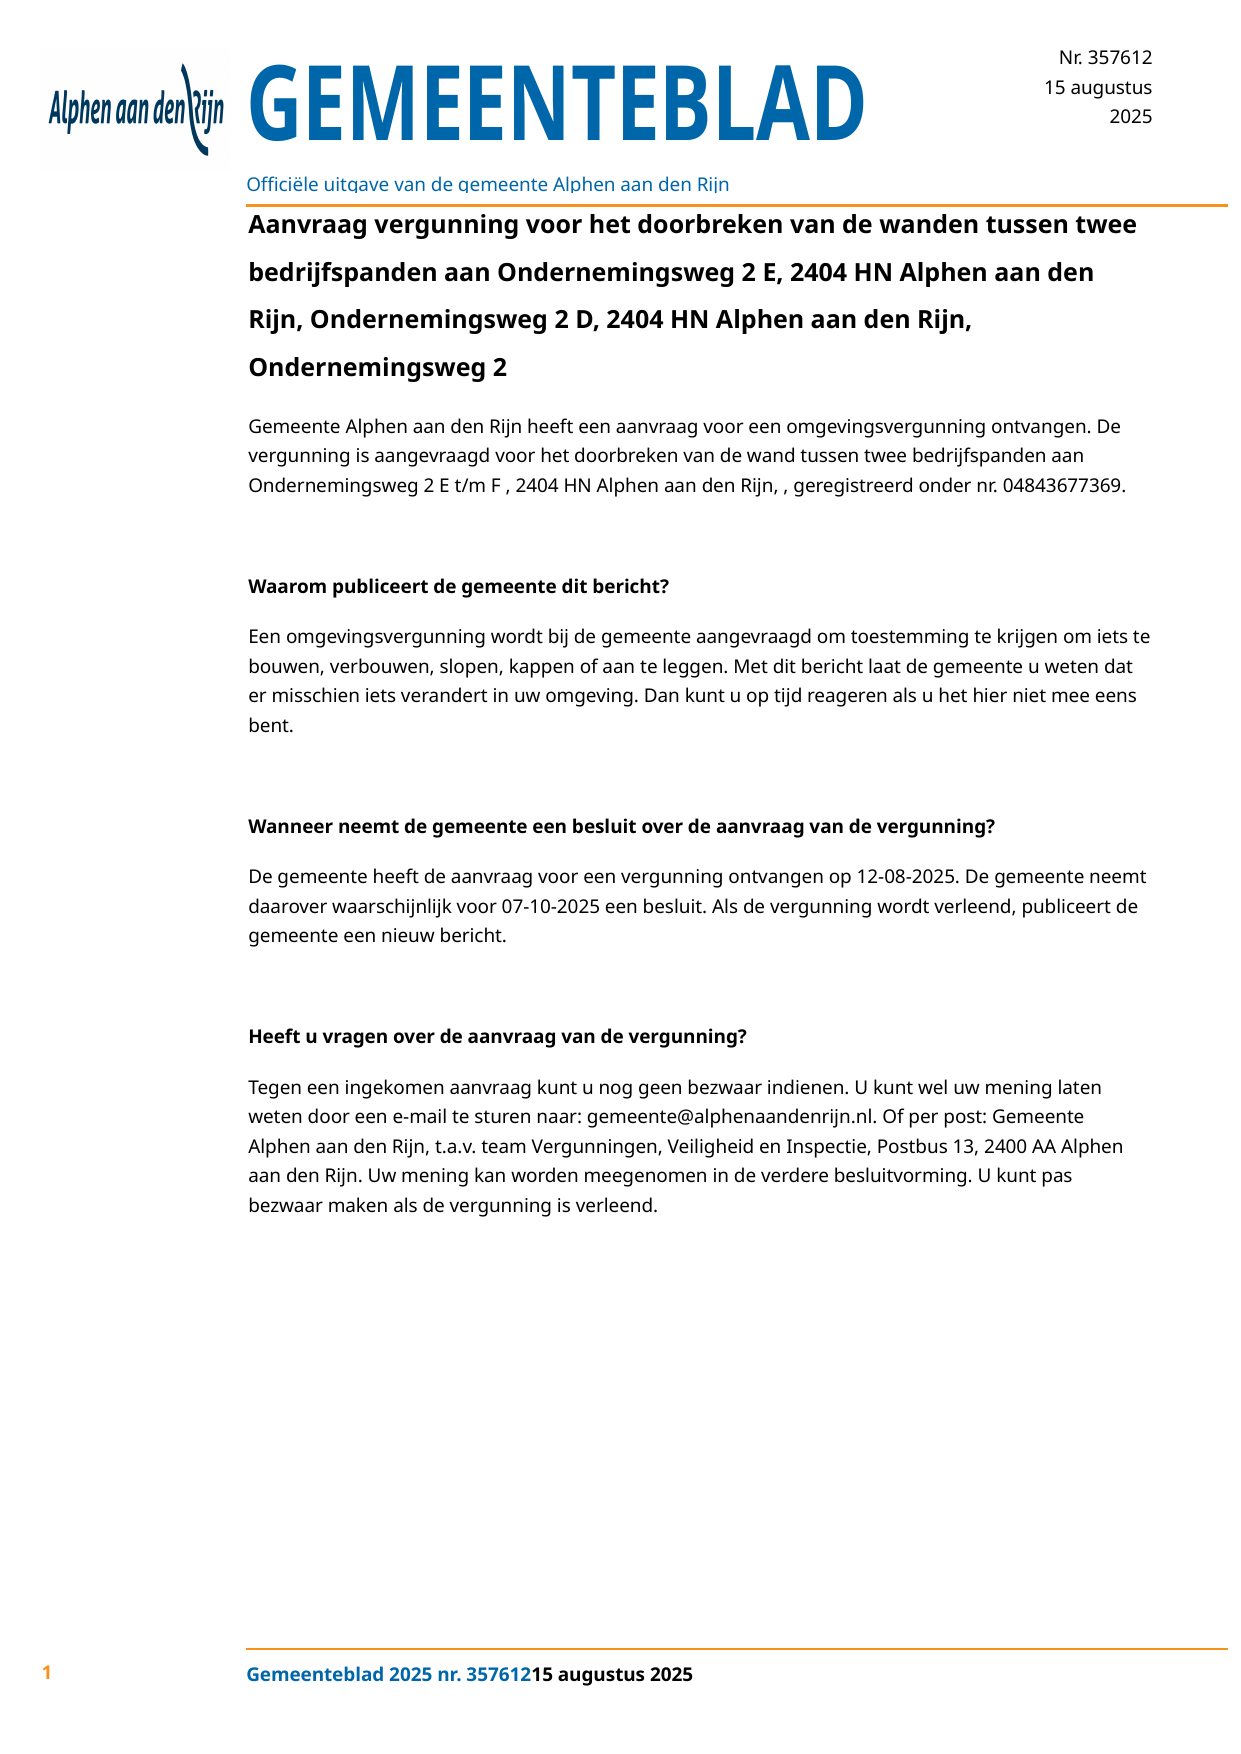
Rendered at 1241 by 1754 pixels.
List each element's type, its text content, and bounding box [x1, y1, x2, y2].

text Aanvraag vergunning voor het doorbreken van de wanden tussen twee bedrijfspanden aan Ondernemingsweg 2 E, 2404 HN Alphen aan den Rijn, Ondernemingsweg 2 D, 2404 HN Alphen aan den Rijn, Ondernemingsweg 2 [248, 207, 1152, 384]
text Gemeente Alphen aan den Rijn heeft een aanvraag voor een omgevingsvergunning ontvangen. De vergunning is aangevraagd voor het doorbreken van de wand tussen twee bedrijfspanden aan Ondernemingsweg 2 E t/m F , 2404 HN Alphen aan den Rijn, , geregistreerd onder nr. 04843677369. [248, 413, 1152, 498]
text De gemeente heeft de aanvraag voor een vergunning ontvangen op 12-08-2025. De gemeente neemt daarover waarschijnlijk voor 07-10-2025 een besluit. Als de vergunning wordt verleend, publiceert de gemeente een nieuw bericht. [248, 863, 1152, 948]
picture [41, 47, 231, 172]
text Een omgevingsvergunning wordt bij de gemeente aangevraagd om toestemming te krijgen om iets te bouwen, verbouwen, slopen, kappen of aan te leggen. Met dit bericht laat de gemeente u weten dat er misschien iets verandert in uw omgeving. Dan kunt u op tijd reageren als u het hier niet mee eens bent. [248, 623, 1152, 738]
text Heeft u vragen over de aanvraag van de vergunning? [248, 1023, 1152, 1049]
text Waarom publiceert de gemeente dit bericht? [248, 573, 1152, 599]
text Tegen een ingekomen aanvraag kunt u nog geen bezwaar indienen. U kunt wel uw mening laten weten door een e-mail te sturen naar: gemeente@alphenaandenrijn.nl. Of per post: Gemeente Alphen aan den Rijn, t.a.v. team Vergunningen, Veiligheid en Inspectie, Postbus 13, 2400 AA Alphen aan den Rijn. Uw mening kan worden meegenomen in de verdere besluitvorming. U kunt pas bezwaar maken als de vergunning is verleend. [248, 1074, 1152, 1218]
text Wanneer neemt de gemeente een besluit over de aanvraag van de vergunning? [248, 813, 1152, 839]
